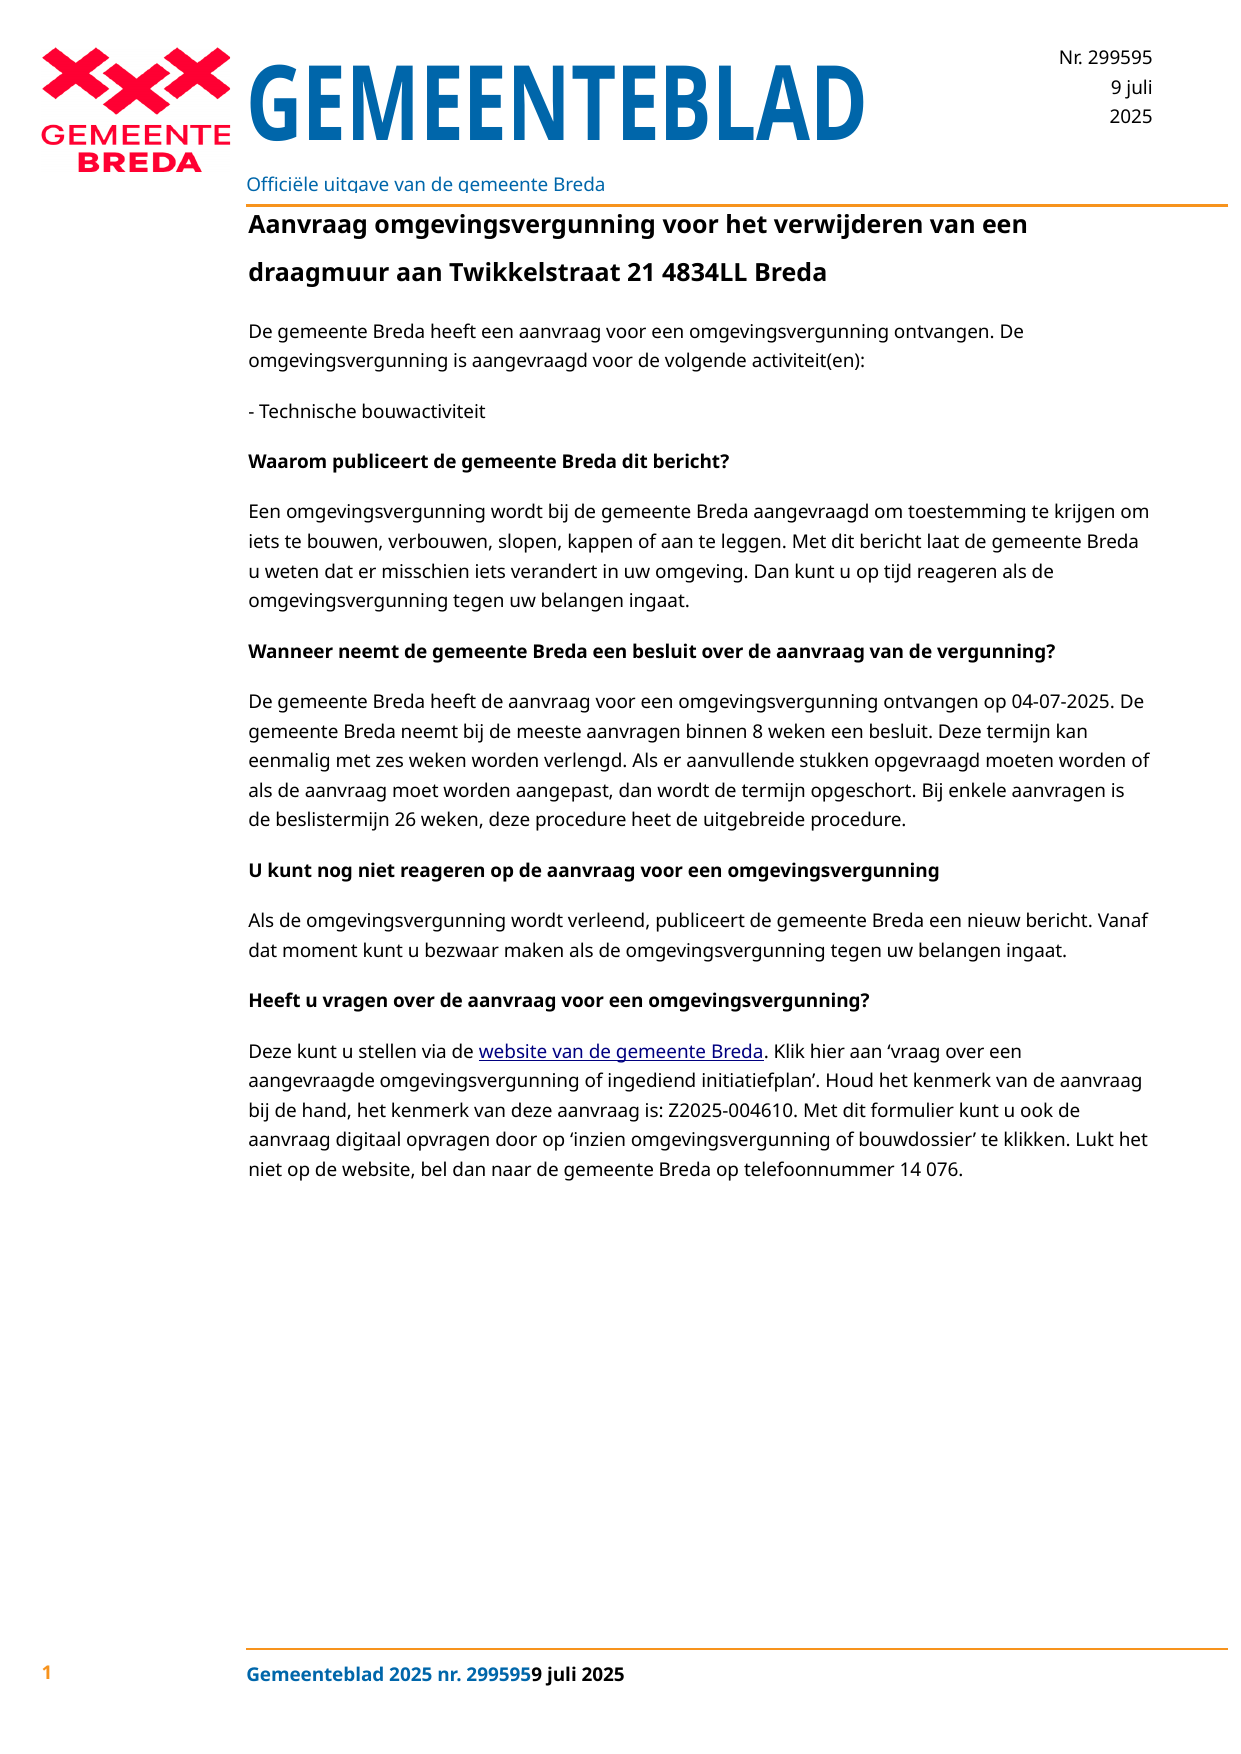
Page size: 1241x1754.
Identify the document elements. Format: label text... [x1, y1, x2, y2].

picture [41, 47, 231, 172]
text U kunt nog niet reageren op de aanvraag voor een omgevingsvergunning [248, 857, 1152, 883]
text Heeft u vragen over de aanvraag voor een omgevingsvergunning? [248, 987, 1152, 1013]
text De gemeente Breda heeft een aanvraag voor een omgevingsvergunning ontvangen. De omgevingsvergunning is aangevraagd voor de volgende activiteit(en): [248, 318, 1152, 373]
text De gemeente Breda heeft de aanvraag voor een omgevingsvergunning ontvangen op 04-07-2025. De gemeente Breda neemt bij de meeste aanvragen binnen 8 weken een besluit. Deze termijn kan eenmalig met zes weken worden verlengd. Als er aanvullende stukken opgevraagd moeten worden of als de aanvraag moet worden aangepast, dan wordt de termijn opgeschort. Bij enkele aanvragen is de beslistermijn 26 weken, deze procedure heet de uitgebreide procedure. [248, 688, 1152, 832]
text - Technische bouwactiviteit [248, 398, 1152, 424]
text Een omgevingsvergunning wordt bij de gemeente Breda aangevraagd om toestemming te krijgen om iets te bouwen, verbouwen, slopen, kappen of aan te leggen. Met dit bericht laat de gemeente Breda u weten dat er misschien iets verandert in uw omgeving. Dan kunt u op tijd reageren als de omgevingsvergunning tegen uw belangen ingaat. [248, 499, 1152, 613]
text Wanneer neemt de gemeente Breda een besluit over de aanvraag van de vergunning? [248, 638, 1152, 664]
text Aanvraag omgevingsvergunning voor het verwijderen van een draagmuur aan Twikkelstraat 21 4834LL Breda [248, 207, 1152, 288]
text Deze kunt u stellen via de website van de gemeente Breda. Klik hier aan ‘vraag over een aangevraagde omgevingsvergunning of ingediend initiatiefplan’. Houd het kenmerk van de aanvraag bij de hand, het kenmerk van deze aanvraag is: Z2025-004610. Met dit formulier kunt u ook de aanvraag digitaal opvragen door op ‘inzien omgevingsvergunning of bouwdossier’ te klikken. Lukt het niet op de website, bel dan naar de gemeente Breda op telefoonnummer 14 076. [248, 1038, 1152, 1182]
text Waarom publiceert de gemeente Breda dit bericht? [248, 448, 1152, 474]
text Als de omgevingsvergunning wordt verleend, publiceert de gemeente Breda een nieuw bericht. Vanaf dat moment kunt u bezwaar maken als de omgevingsvergunning tegen uw belangen ingaat. [248, 907, 1152, 963]
